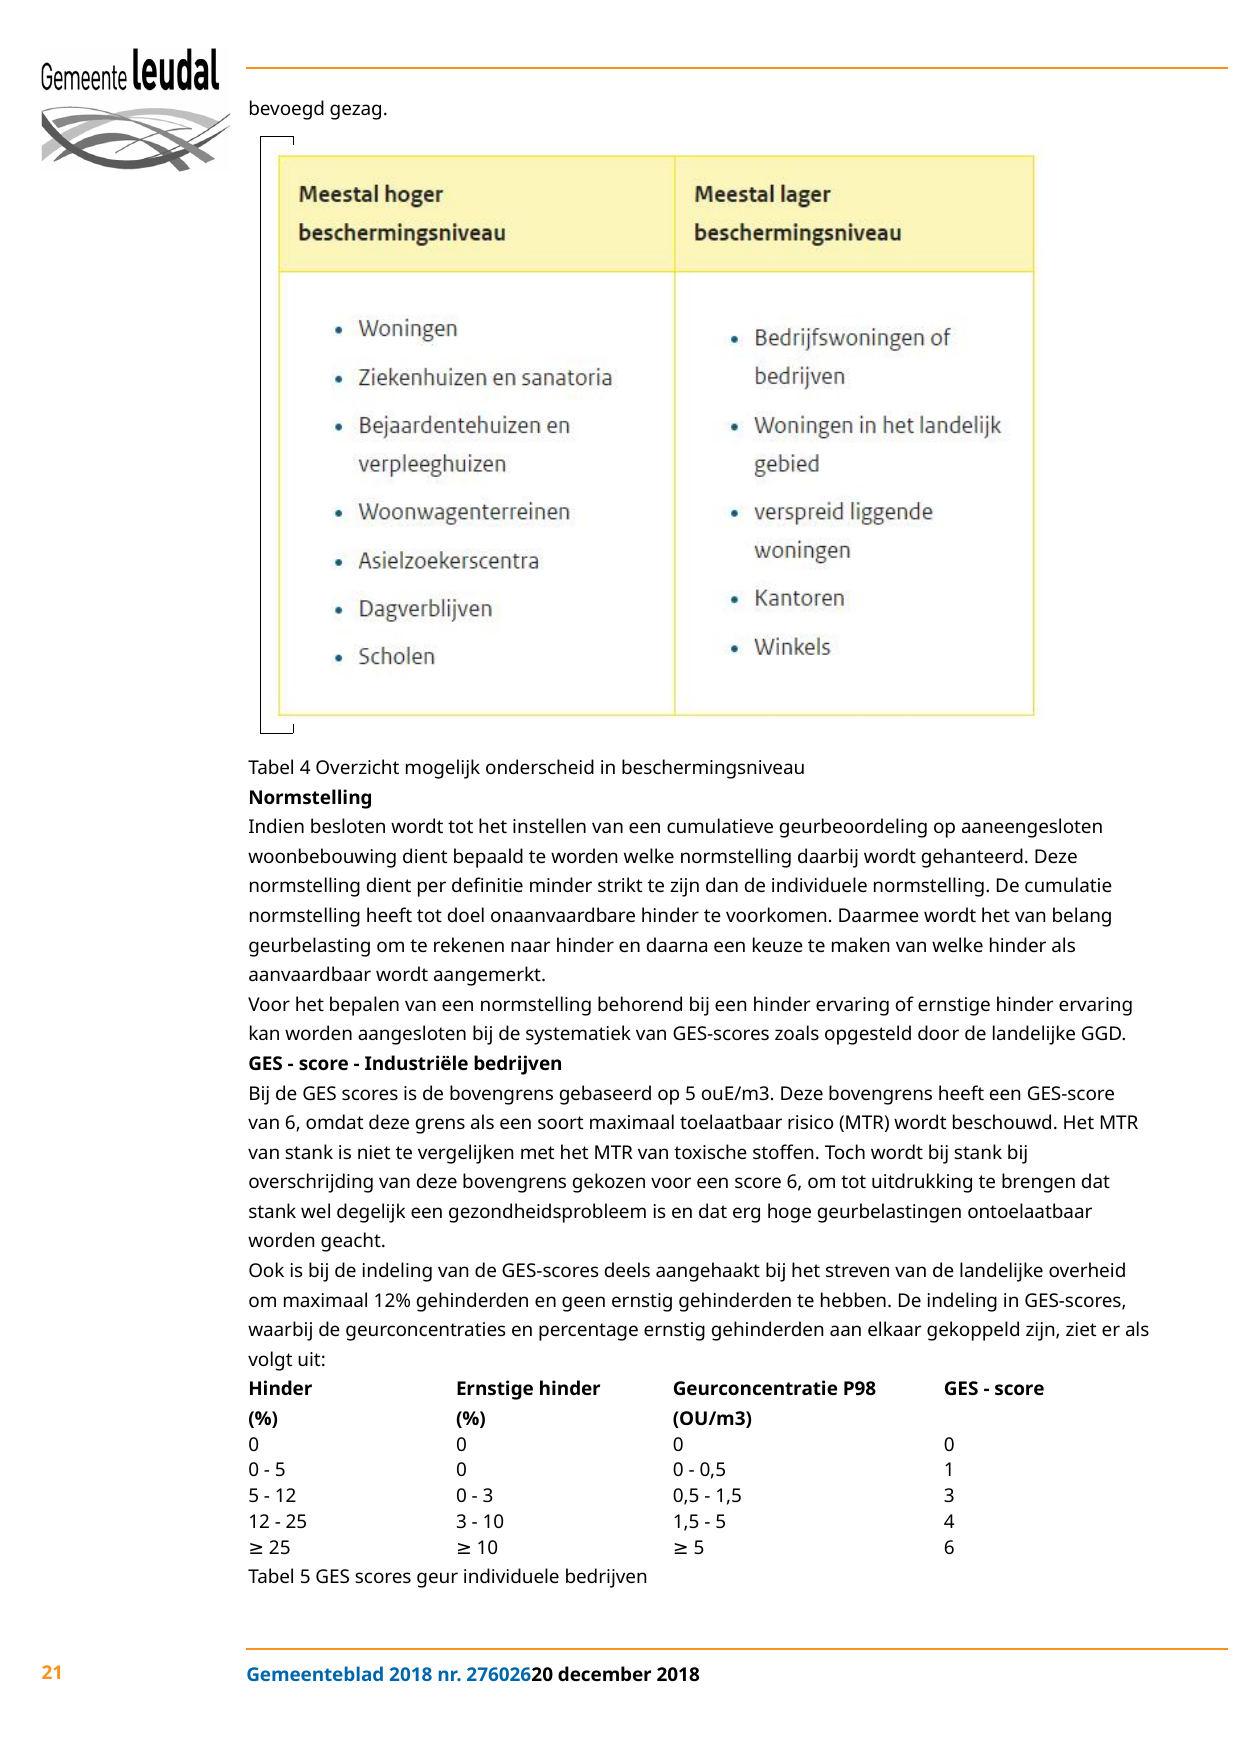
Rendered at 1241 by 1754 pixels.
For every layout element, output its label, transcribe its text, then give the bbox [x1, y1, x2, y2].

text Voor het bepalen van een normstelling behorend bij een hinder ervaring of ernstige hinder ervaring kan worden aangesloten bij de systematiek van GES-scores zoals opgesteld door de landelijke GGD. [248, 991, 1152, 1046]
table_cell ≥ 10 [456, 1534, 673, 1559]
table_cell 0 [944, 1431, 1152, 1457]
table_cell 1 [944, 1457, 1152, 1482]
picture [268, 145, 1045, 724]
table_cell 3 - 10 [456, 1508, 673, 1534]
table_cell 1,5 - 5 [673, 1508, 944, 1534]
table_header Ernstige hinder (%) [456, 1376, 673, 1431]
table_cell 0 [673, 1431, 944, 1457]
table_cell 5 - 12 [248, 1483, 456, 1508]
text Bij de GES scores is de bovengrens gebaseerd op 5 ouE/m3. Deze bovengrens heeft een GES‐score van 6, omdat deze grens als een soort maximaal toelaatbaar risico (MTR) wordt beschouwd. Het MTR van stank is niet te vergelijken met het MTR van toxische stoffen. Toch wordt bij stank bij overschrijding van deze bovengrens gekozen voor een score 6, om tot uitdrukking te brengen dat stank wel degelijk een gezondheidsprobleem is en dat erg hoge geurbelastingen ontoelaatbaar worden geacht. [248, 1080, 1152, 1253]
table_cell ≥ 5 [673, 1534, 944, 1559]
text Normstelling [248, 784, 1152, 809]
text Ook is bij de indeling van de GES-scores deels aangehaakt bij het streven van de landelijke overheid om maximaal 12% gehinderden en geen ernstig gehinderden te hebben. De indeling in GES‐scores, waarbij de geurconcentraties en percentage ernstig gehinderden aan elkaar gekoppeld zijn, ziet er als volgt uit: [248, 1257, 1152, 1372]
table_cell 4 [944, 1508, 1152, 1534]
text Tabel 5 GES scores geur individuele bedrijven [248, 1563, 1152, 1588]
text Indien besloten wordt tot het instellen van een cumulatieve geurbeoordeling op aaneengesloten woonbebouwing dient bepaald te worden welke normstelling daarbij wordt gehanteerd. Deze normstelling dient per definitie minder strikt te zijn dan de individuele normstelling. De cumulatie normstelling heeft tot doel onaanvaardbare hinder te voorkomen. Daarmee wordt het van belang geurbelasting om te rekenen naar hinder en daarna een keuze te maken van welke hinder als aanvaardbaar wordt aangemerkt. [248, 813, 1152, 987]
table_cell 0 [248, 1431, 456, 1457]
table_cell 0 [456, 1431, 673, 1457]
table_header Geurconcentratie P98 (OU/m3) [673, 1376, 944, 1431]
table_cell 0 - 0,5 [673, 1457, 944, 1482]
picture [41, 47, 231, 172]
table_cell 0 - 3 [456, 1483, 673, 1508]
table_header Hinder (%) [248, 1376, 456, 1431]
text Tabel 4 Overzicht mogelijk onderscheid in beschermingsniveau [248, 754, 1152, 780]
table_cell ≥ 25 [248, 1534, 456, 1559]
table_cell 0 - 5 [248, 1457, 456, 1482]
text GES ‐ score ‐ Industriële bedrijven [248, 1050, 1152, 1076]
table_cell 12 - 25 [248, 1508, 456, 1534]
table_cell 0,5 - 1,5 [673, 1483, 944, 1508]
text bevoegd gezag. [248, 95, 1152, 121]
table_cell 6 [944, 1534, 1152, 1559]
table_header GES - score [944, 1376, 1152, 1431]
table_cell 0 [456, 1457, 673, 1482]
table_cell 3 [944, 1483, 1152, 1508]
